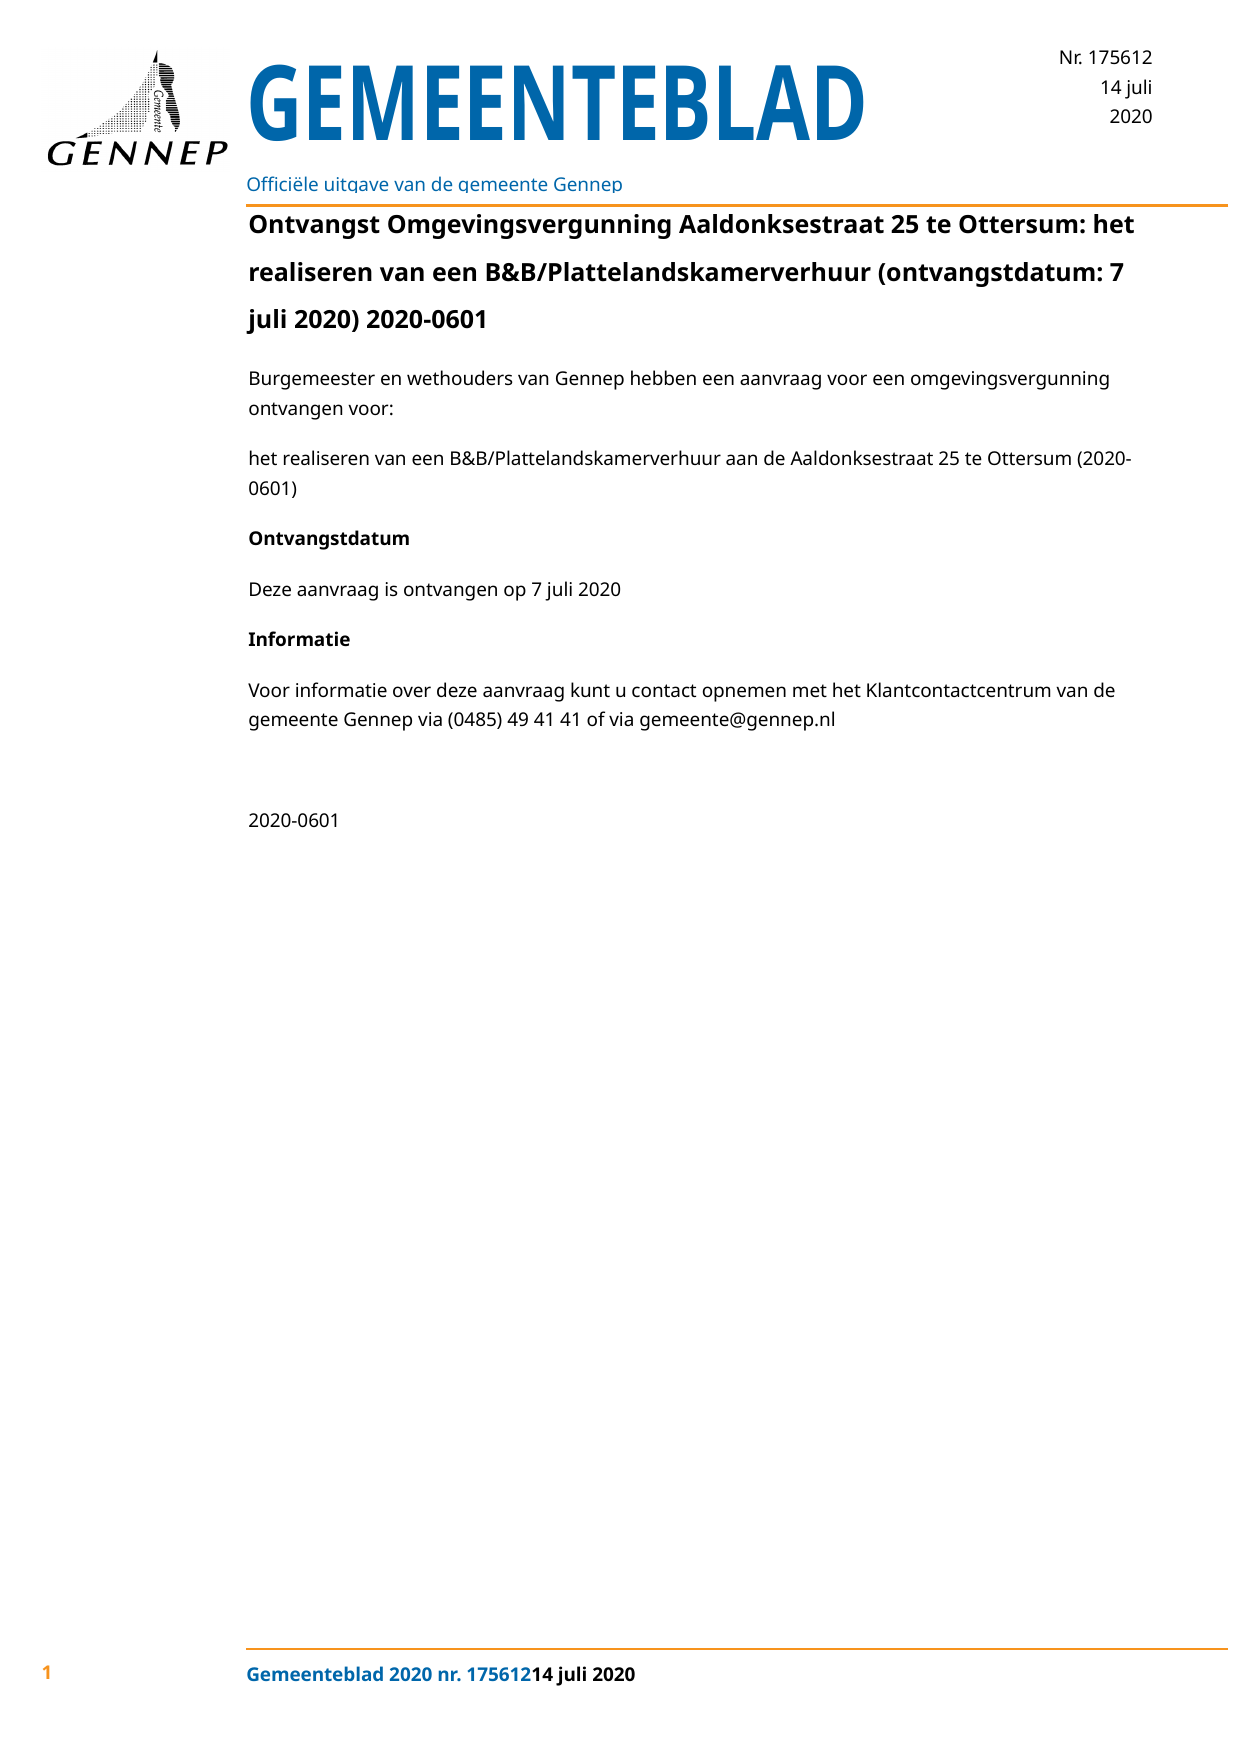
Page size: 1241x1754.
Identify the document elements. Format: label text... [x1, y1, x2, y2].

text Voor informatie over deze aanvraag kunt u contact opnemen met het Klantcontactcentrum van de gemeente Gennep via (0485) 49 41 41 of via gemeente@gennep.nl [248, 677, 1152, 732]
text Burgemeester en wethouders van Gennep hebben een aanvraag voor een omgevingsvergunning ontvangen voor: [248, 366, 1152, 421]
picture [41, 47, 231, 172]
text 2020-0601 [248, 807, 1152, 833]
text het realiseren van een B&B/Plattelandskamerverhuur aan de Aaldonksestraat 25 te Ottersum (2020-0601) [248, 446, 1152, 501]
text Ontvangst Omgevingsvergunning Aaldonksestraat 25 te Ottersum: het realiseren van een B&B/Plattelandskamerverhuur (ontvangstdatum: 7 juli 2020) 2020-0601 [248, 207, 1152, 336]
text Deze aanvraag is ontvangen op 7 juli 2020 [248, 576, 1152, 602]
text Ontvangstdatum [248, 526, 1152, 551]
text Informatie [248, 626, 1152, 652]
